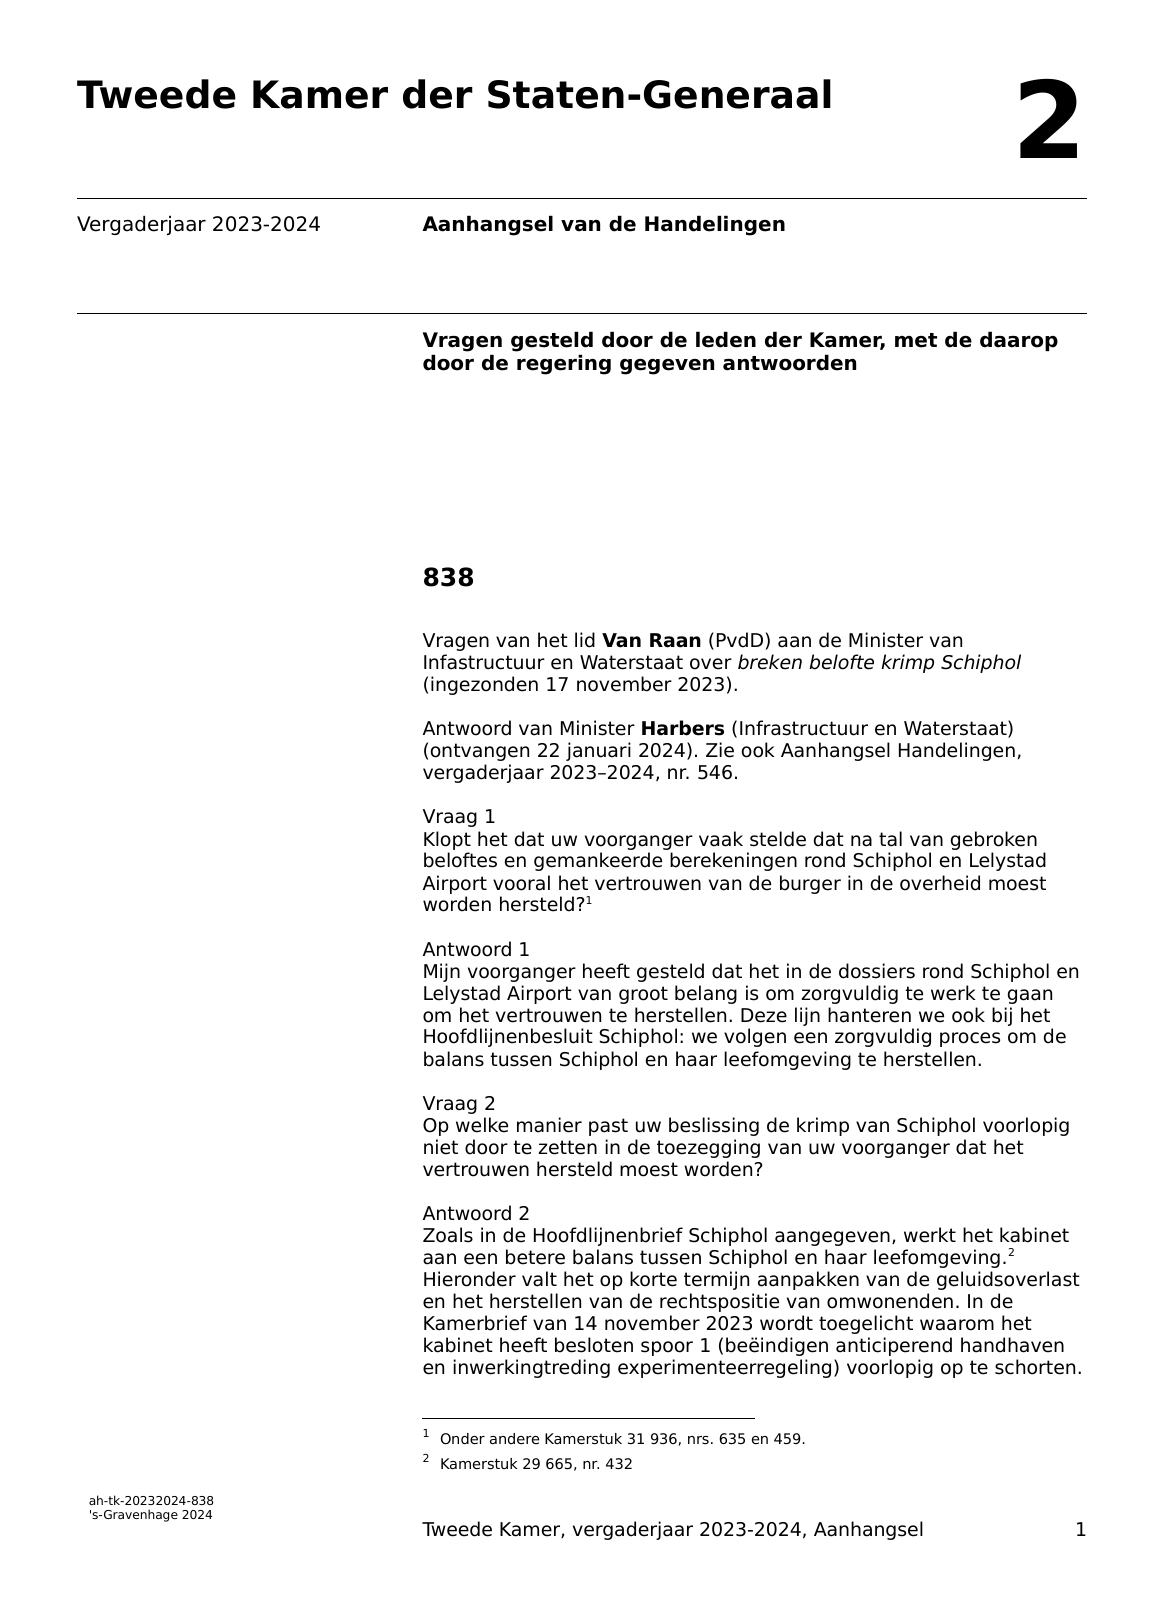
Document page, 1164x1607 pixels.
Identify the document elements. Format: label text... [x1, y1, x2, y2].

text Antwoord 1 [422, 938, 1087, 961]
text ah-tk-20232024-838 [88, 1494, 323, 1508]
text Antwoord van Minister Harbers (Infrastructuur en Waterstaat) (ontvangen 22 januari 2024). Zie ook Aanhangsel Handelingen, vergaderjaar 2023–2024, nr. 546. [422, 718, 1087, 784]
text Klopt het dat uw voorganger vaak stelde dat na tal van gebroken beloftes en gemankeerde berekeningen rond Schiphol en Lelystad Airport vooral het vertrouwen van de burger in de overheid moest worden hersteld? [422, 828, 1087, 916]
text Zoals in de Hoofdlijnenbrief Schiphol aangegeven, werkt het kabinet aan een betere balans tussen Schiphol en haar leefomgeving. Hieronder valt het op korte termijn aanpakken van de geluidsoverlast en het herstellen van de rechtspositie van omwonenden. In de Kamerbrief van 14 november 2023 wordt toegelicht waarom het kabinet heeft besloten spoor 1 (beëindigen anticiperend handhaven en inwerkingtreding experimenteerregeling) voorlopig op te schorten. [422, 1225, 1087, 1378]
text Vraag 1 [422, 806, 1087, 828]
table_header Tweede Kamer der Staten-Generaal [77, 59, 886, 198]
text Vragen van het lid Van Raan (PvdD) aan de Minister van Infastructuur en Waterstaat over breken belofte krimp Schiphol (ingezonden 17 november 2023). [422, 630, 1087, 696]
table_cell [77, 314, 422, 375]
table_header 2 [886, 59, 1087, 198]
text Kamerstuk 29 665, nr. 432 [422, 1452, 1087, 1474]
text Vraag 2 [422, 1093, 1087, 1114]
text 838 [422, 563, 1087, 592]
text Onder andere Kamerstuk 31 936, nrs. 635 en 459. [422, 1427, 1087, 1449]
text Antwoord 2 [422, 1203, 1087, 1225]
table_cell Vergaderjaar 2023-2024 [77, 199, 422, 313]
text 's-Gravenhage 2024 [88, 1508, 323, 1522]
text Mijn voorganger heeft gesteld dat het in de dossiers rond Schiphol en Lelystad Airport van groot belang is om zorgvuldig te werk te gaan om het vertrouwen te herstellen. Deze lijn hanteren we ook bij het Hoofdlijnenbesluit Schiphol: we volgen een zorgvuldig proces om de balans tussen Schiphol en haar leefomgeving te herstellen. [422, 961, 1087, 1070]
text Op welke manier past uw beslissing de krimp van Schiphol voorlopig niet door te zetten in de toezegging van uw voorganger dat het vertrouwen hersteld moest worden? [422, 1114, 1087, 1181]
table_cell Vragen gesteld door de leden der Kamer, met de daarop door de regering gegeven antwoorden [422, 314, 1087, 375]
table_cell Aanhangsel van de Handelingen [422, 199, 1087, 313]
